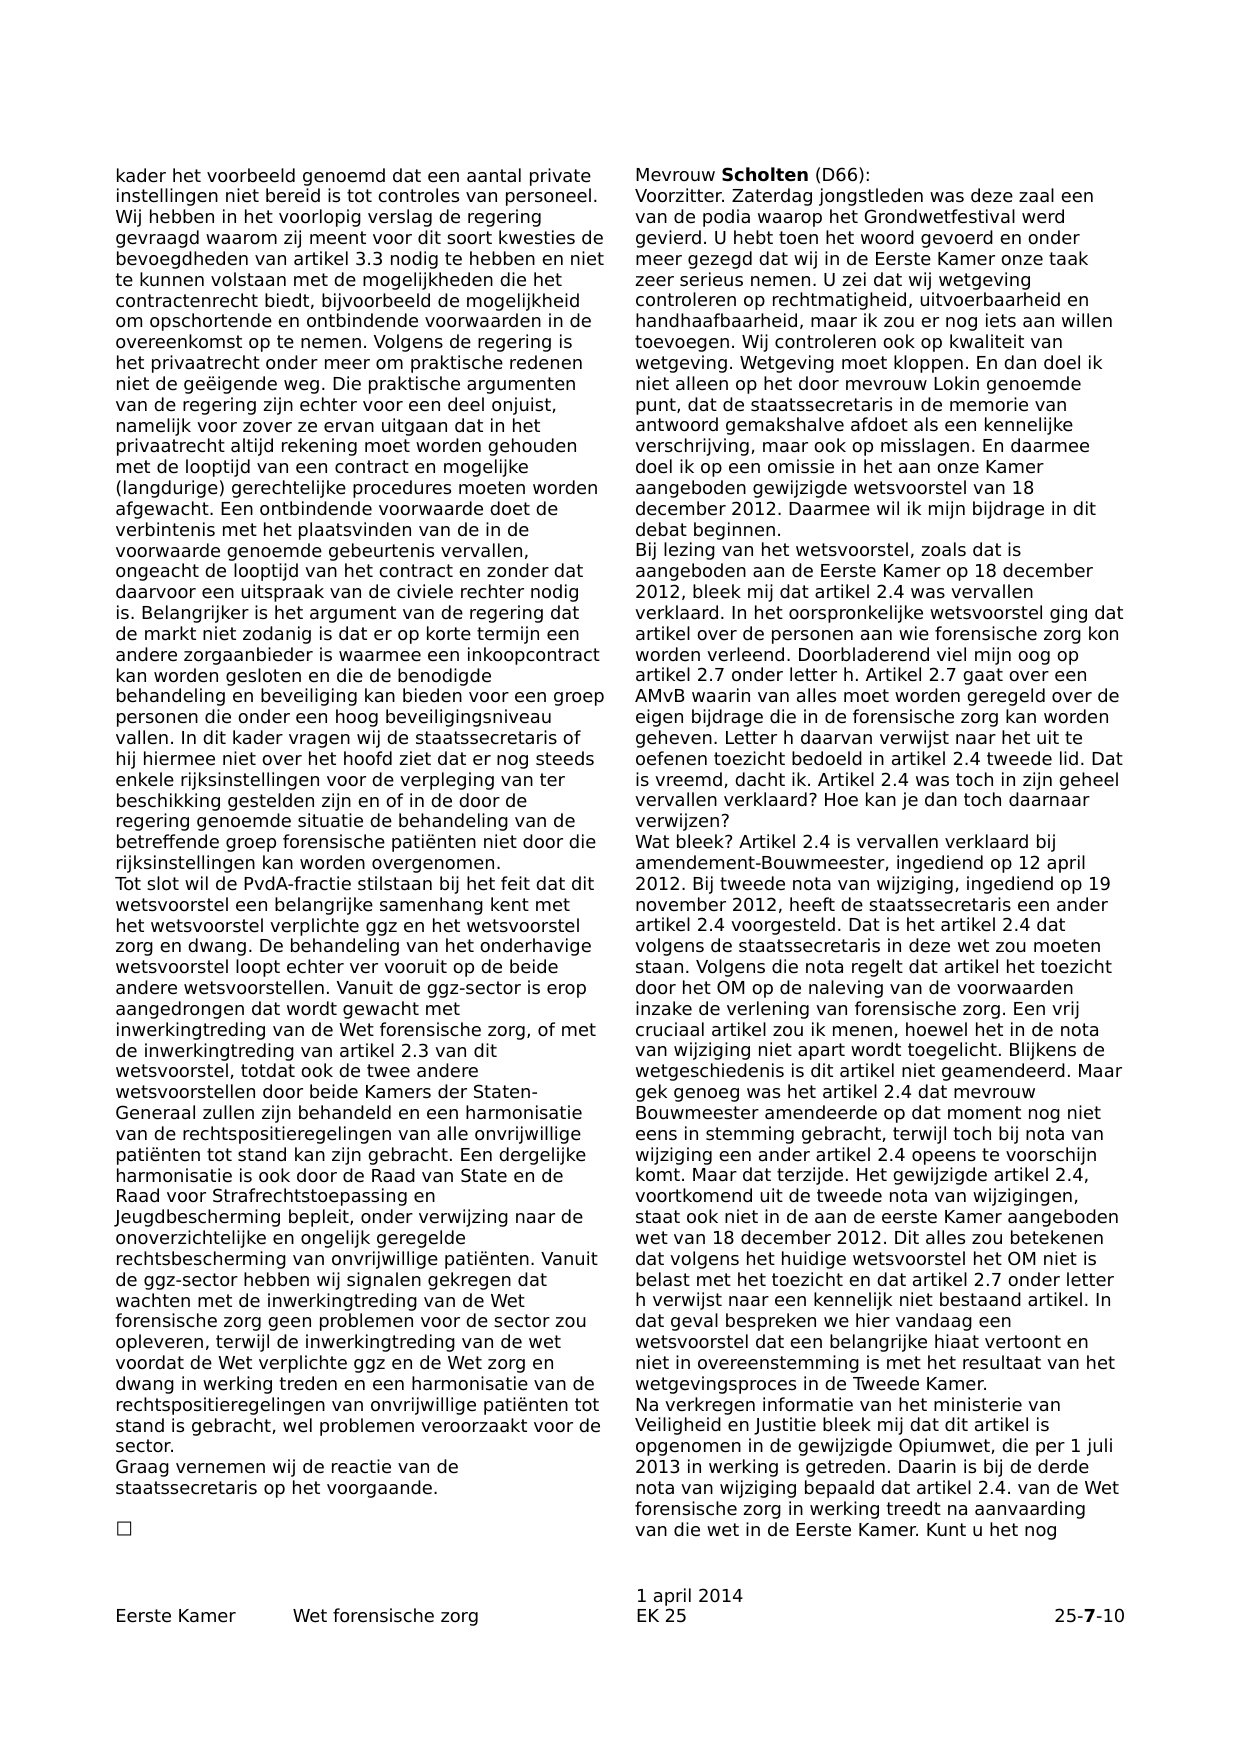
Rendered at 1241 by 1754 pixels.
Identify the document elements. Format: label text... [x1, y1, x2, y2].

text Graag vernemen wij de reactie van de staatssecretaris op het voorgaande. [115, 1457, 605, 1499]
text kader het voorbeeld genoemd dat een aantal private instellingen niet bereid is tot controles van personeel. Wij hebben in het voorlopig verslag de regering gevraagd waarom zij meent voor dit soort kwesties de bevoegdheden van artikel 3.3 nodig te hebben en niet te kunnen volstaan met de mogelijkheden die het contractenrecht biedt, bijvoorbeeld de mogelijkheid om opschortende en ontbindende voorwaarden in de overeenkomst op te nemen. Volgens de regering is het privaatrecht onder meer om praktische redenen niet de geëigende weg. Die praktische argumenten van de regering zijn echter voor een deel onjuist, namelijk voor zover ze ervan uitgaan dat in het privaatrecht altijd rekening moet worden gehouden met de looptijd van een contract en mogelijke (langdurige) gerechtelijke procedures moeten worden afgewacht. Een ontbindende voorwaarde doet de verbintenis met het plaatsvinden van de in de voorwaarde genoemde gebeurtenis vervallen, ongeacht de looptijd van het contract en zonder dat daarvoor een uitspraak van de civiele rechter nodig is. Belangrijker is het argument van de regering dat de markt niet zodanig is dat er op korte termijn een andere zorgaanbieder is waarmee een inkoopcontract kan worden gesloten en die de benodigde behandeling en beveiliging kan bieden voor een groep personen die onder een hoog beveiligingsniveau vallen. In dit kader vragen wij de staatssecretaris of hij hiermee niet over het hoofd ziet dat er nog steeds enkele rijksinstellingen voor de verpleging van ter beschikking gestelden zijn en of in de door de regering genoemde situatie de behandeling van de betreffende groep forensische patiënten niet door die rijksinstellingen kan worden overgenomen. [115, 165, 605, 874]
text Tot slot wil de PvdA-fractie stilstaan bij het feit dat dit wetsvoorstel een belangrijke samenhang kent met het wetsvoorstel verplichte ggz en het wetsvoorstel zorg en dwang. De behandeling van het onderhavige wetsvoorstel loopt echter ver vooruit op de beide andere wetsvoorstellen. Vanuit de ggz-sector is erop aangedrongen dat wordt gewacht met inwerkingtreding van de Wet forensische zorg, of met de inwerkingtreding van artikel 2.3 van dit wetsvoorstel, totdat ook de twee andere wetsvoorstellen door beide Kamers der Staten-Generaal zullen zijn behandeld en een harmonisatie van de rechtspositieregelingen van alle onvrijwillige patiënten tot stand kan zijn gebracht. Een dergelijke harmonisatie is ook door de Raad van State en de Raad voor Strafrechtstoepassing en Jeugdbescherming bepleit, onder verwijzing naar de onoverzichtelijke en ongelijk geregelde rechtsbescherming van onvrijwillige patiënten. Vanuit de ggz-sector hebben wij signalen gekregen dat wachten met de inwerkingtreding van de Wet forensische zorg geen problemen voor de sector zou opleveren, terwijl de inwerkingtreding van de wet voordat de Wet verplichte ggz en de Wet zorg en dwang in werking treden en een harmonisatie van de rechtspositieregelingen van onvrijwillige patiënten tot stand is gebracht, wel problemen veroorzaakt voor de sector. [115, 874, 605, 1457]
text Bij lezing van het wetsvoorstel, zoals dat is aangeboden aan de Eerste Kamer op 18 december 2012, bleek mij dat artikel 2.4 was vervallen verklaard. In het oorspronkelijke wetsvoorstel ging dat artikel over de personen aan wie forensische zorg kon worden verleend. Doorbladerend viel mijn oog op artikel 2.7 onder letter h. Artikel 2.7 gaat over een AMvB waarin van alles moet worden geregeld over de eigen bijdrage die in de forensische zorg kan worden geheven. Letter h daarvan verwijst naar het uit te oefenen toezicht bedoeld in artikel 2.4 tweede lid. Dat is vreemd, dacht ik. Artikel 2.4 was toch in zijn geheel vervallen verklaard? Hoe kan je dan toch daarnaar verwijzen? [635, 540, 1125, 832]
text Na verkregen informatie van het ministerie van Veiligheid en Justitie bleek mij dat dit artikel is opgenomen in de gewijzigde Opiumwet, die per 1 juli 2013 in werking is getreden. Daarin is bij de derde nota van wijziging bepaald dat artikel 2.4. van de Wet forensische zorg in werking treedt na aanvaarding van die wet in de Eerste Kamer. Kunt u het nog [635, 1394, 1125, 1540]
text Wat bleek? Artikel 2.4 is vervallen verklaard bij amendement-Bouwmeester, ingediend op 12 april 2012. Bij tweede nota van wijziging, ingediend op 19 november 2012, heeft de staatssecretaris een ander artikel 2.4 voorgesteld. Dat is het artikel 2.4 dat volgens de staatssecretaris in deze wet zou moeten staan. Volgens die nota regelt dat artikel het toezicht door het OM op de naleving van de voorwaarden inzake de verlening van forensische zorg. Een vrij cruciaal artikel zou ik menen, hoewel het in de nota van wijziging niet apart wordt toegelicht. Blijkens de wetgeschiedenis is dit artikel niet geamendeerd. Maar gek genoeg was het artikel 2.4 dat mevrouw Bouwmeester amendeerde op dat moment nog niet eens in stemming gebracht, terwijl toch bij nota van wijziging een ander artikel 2.4 opeens te voorschijn komt. Maar dat terzijde. Het gewijzigde artikel 2.4, voortkomend uit de tweede nota van wijzigingen, staat ook niet in de aan de eerste Kamer aangeboden wet van 18 december 2012. Dit alles zou betekenen dat volgens het huidige wetsvoorstel het OM niet is belast met het toezicht en dat artikel 2.7 onder letter h verwijst naar een kennelijk niet bestaand artikel. In dat geval bespreken we hier vandaag een wetsvoorstel dat een belangrijke hiaat vertoont en niet in overeenstemming is met het resultaat van het wetgevingsproces in de Tweede Kamer. [635, 832, 1125, 1394]
text Voorzitter. Zaterdag jongstleden was deze zaal een van de podia waarop het Grondwetfestival werd gevierd. U hebt toen het woord gevoerd en onder meer gezegd dat wij in de Eerste Kamer onze taak zeer serieus nemen. U zei dat wij wetgeving controleren op rechtmatigheid, uitvoerbaarheid en handhaafbaarheid, maar ik zou er nog iets aan willen toevoegen. Wij controleren ook op kwaliteit van wetgeving. Wetgeving moet kloppen. En dan doel ik niet alleen op het door mevrouw Lokin genoemde punt, dat de staatssecretaris in de memorie van antwoord gemakshalve afdoet als een kennelijke verschrijving, maar ook op misslagen. En daarmee doel ik op een omissie in het aan onze Kamer aangeboden gewijzigde wetsvoorstel van 18 december 2012. Daarmee wil ik mijn bijdrage in dit debat beginnen. [635, 186, 1125, 540]
text Mevrouw Scholten (D66): [635, 165, 1125, 186]
text ⬜ [115, 1519, 605, 1539]
